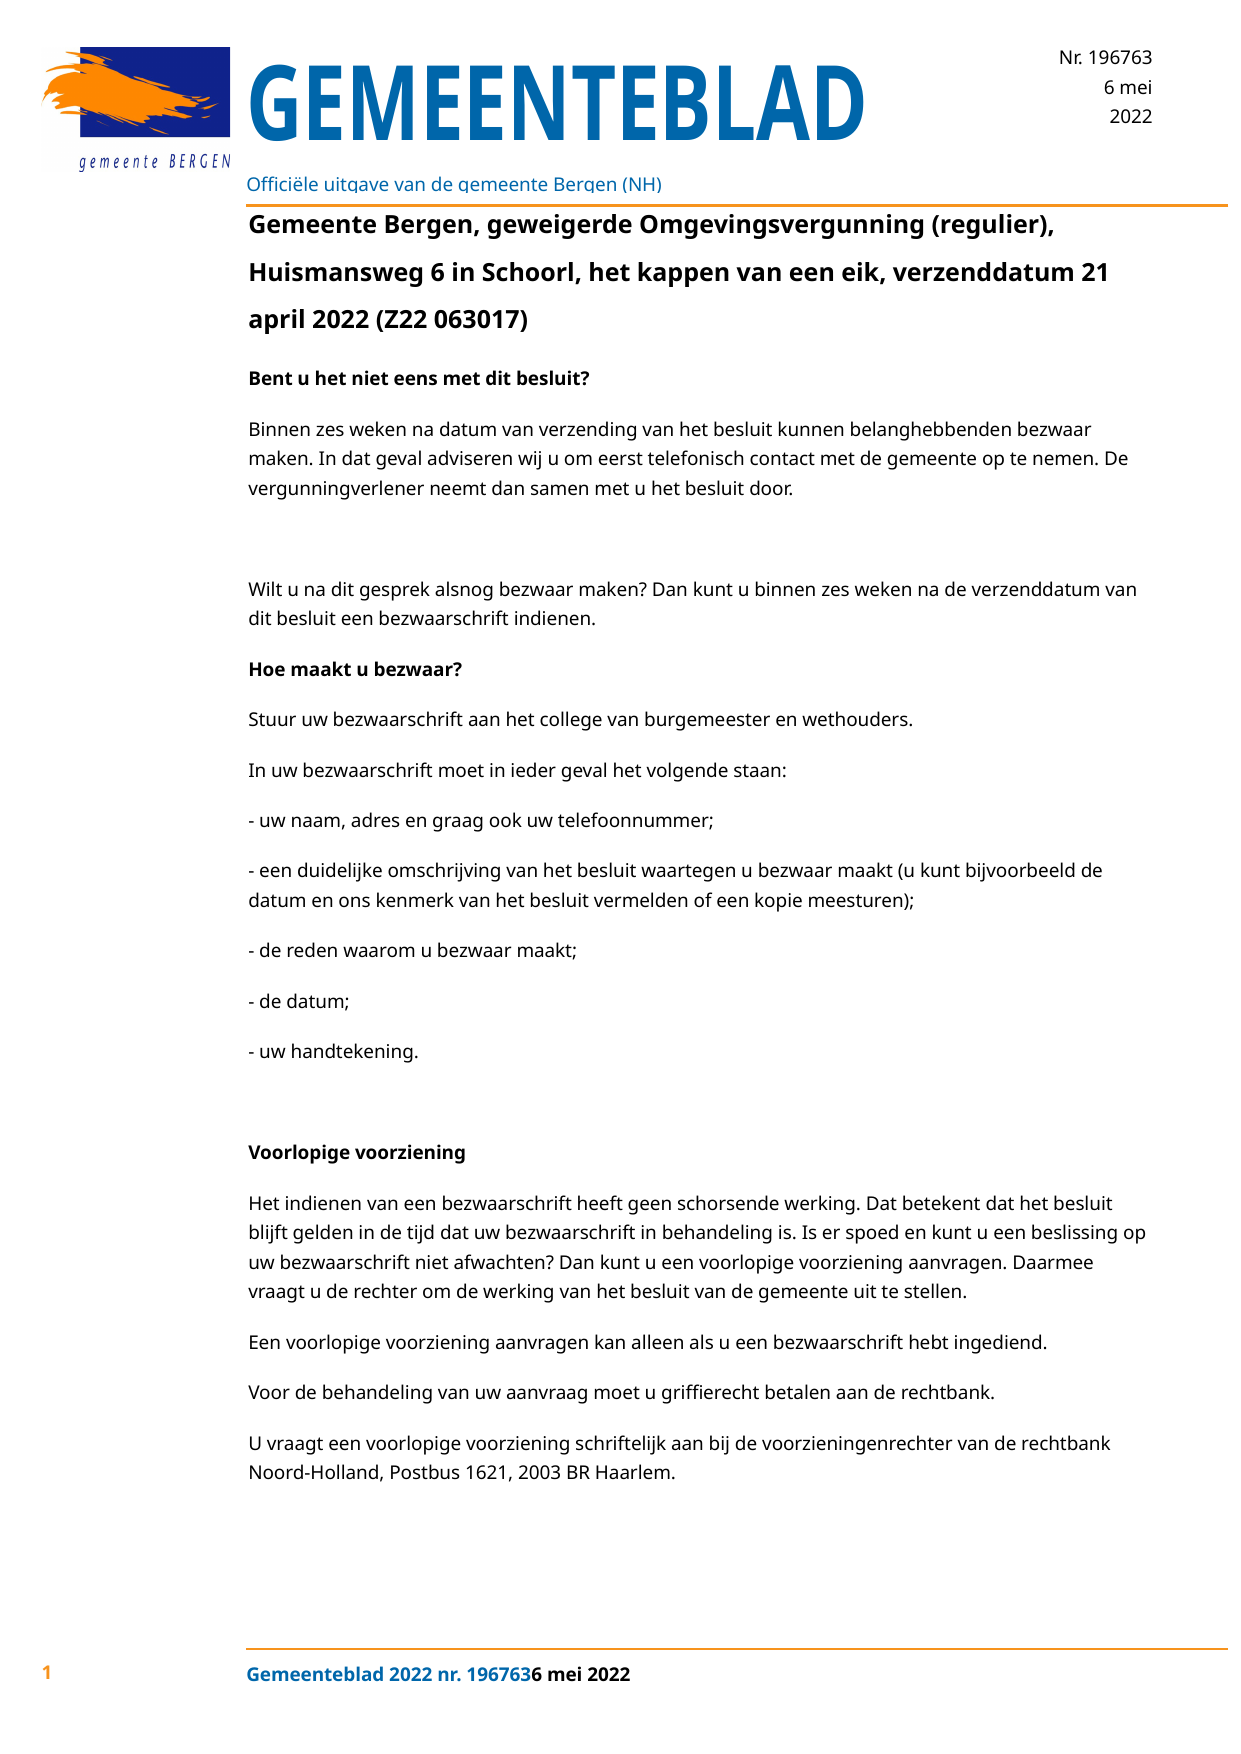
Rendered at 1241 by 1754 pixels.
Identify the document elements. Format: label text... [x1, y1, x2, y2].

text - de datum; [248, 988, 1152, 1014]
text Voor de behandeling van uw aanvraag moet u griffierecht betalen aan de rechtbank. [248, 1379, 1152, 1405]
text Hoe maakt u bezwaar? [248, 656, 1152, 682]
text Wilt u na dit gesprek alsnog bezwaar maken? Dan kunt u binnen zes weken na de verzenddatum van dit besluit een bezwaarschrift indienen. [248, 576, 1152, 631]
text Stuur uw bezwaarschrift aan het college van burgemeester en wethouders. [248, 706, 1152, 732]
text U vraagt een voorlopige voorziening schriftelijk aan bij de voorzieningenrechter van de rechtbank Noord-Holland, Postbus 1621, 2003 BR Haarlem. [248, 1430, 1152, 1485]
text Binnen zes weken na datum van verzending van het besluit kunnen belanghebbenden bezwaar maken. In dat geval adviseren wij u om eerst telefonisch contact met de gemeente op te nemen. De vergunningverlener neemt dan samen met u het besluit door. [248, 416, 1152, 501]
text Gemeente Bergen, geweigerde Omgevingsvergunning (regulier), Huismansweg 6 in Schoorl, het kappen van een eik, verzenddatum 21 april 2022 (Z22 063017) [248, 207, 1152, 336]
text - de reden waarom u bezwaar maakt; [248, 938, 1152, 963]
text - uw handtekening. [248, 1038, 1152, 1064]
text In uw bezwaarschrift moet in ieder geval het volgende staan: [248, 757, 1152, 782]
text Het indienen van een bezwaarschrift heeft geen schorsende werking. Dat betekent dat het besluit blijft gelden in de tijd dat uw bezwaarschrift in behandeling is. Is er spoed en kunt u een beslissing op uw bezwaarschrift niet afwachten? Dan kunt u een voorlopige voorziening aanvragen. Daarmee vraagt u de rechter om de werking van het besluit van de gemeente uit te stellen. [248, 1190, 1152, 1304]
text Voorlopige voorziening [248, 1139, 1152, 1165]
text - uw naam, adres en graag ook uw telefoonnummer; [248, 807, 1152, 833]
text Bent u het niet eens met dit besluit? [248, 366, 1152, 391]
picture [41, 47, 231, 172]
text - een duidelijke omschrijving van het besluit waartegen u bezwaar maakt (u kunt bijvoorbeeld de datum en ons kenmerk van het besluit vermelden of een kopie meesturen); [248, 858, 1152, 913]
text Een voorlopige voorziening aanvragen kan alleen als u een bezwaarschrift hebt ingediend. [248, 1329, 1152, 1354]
